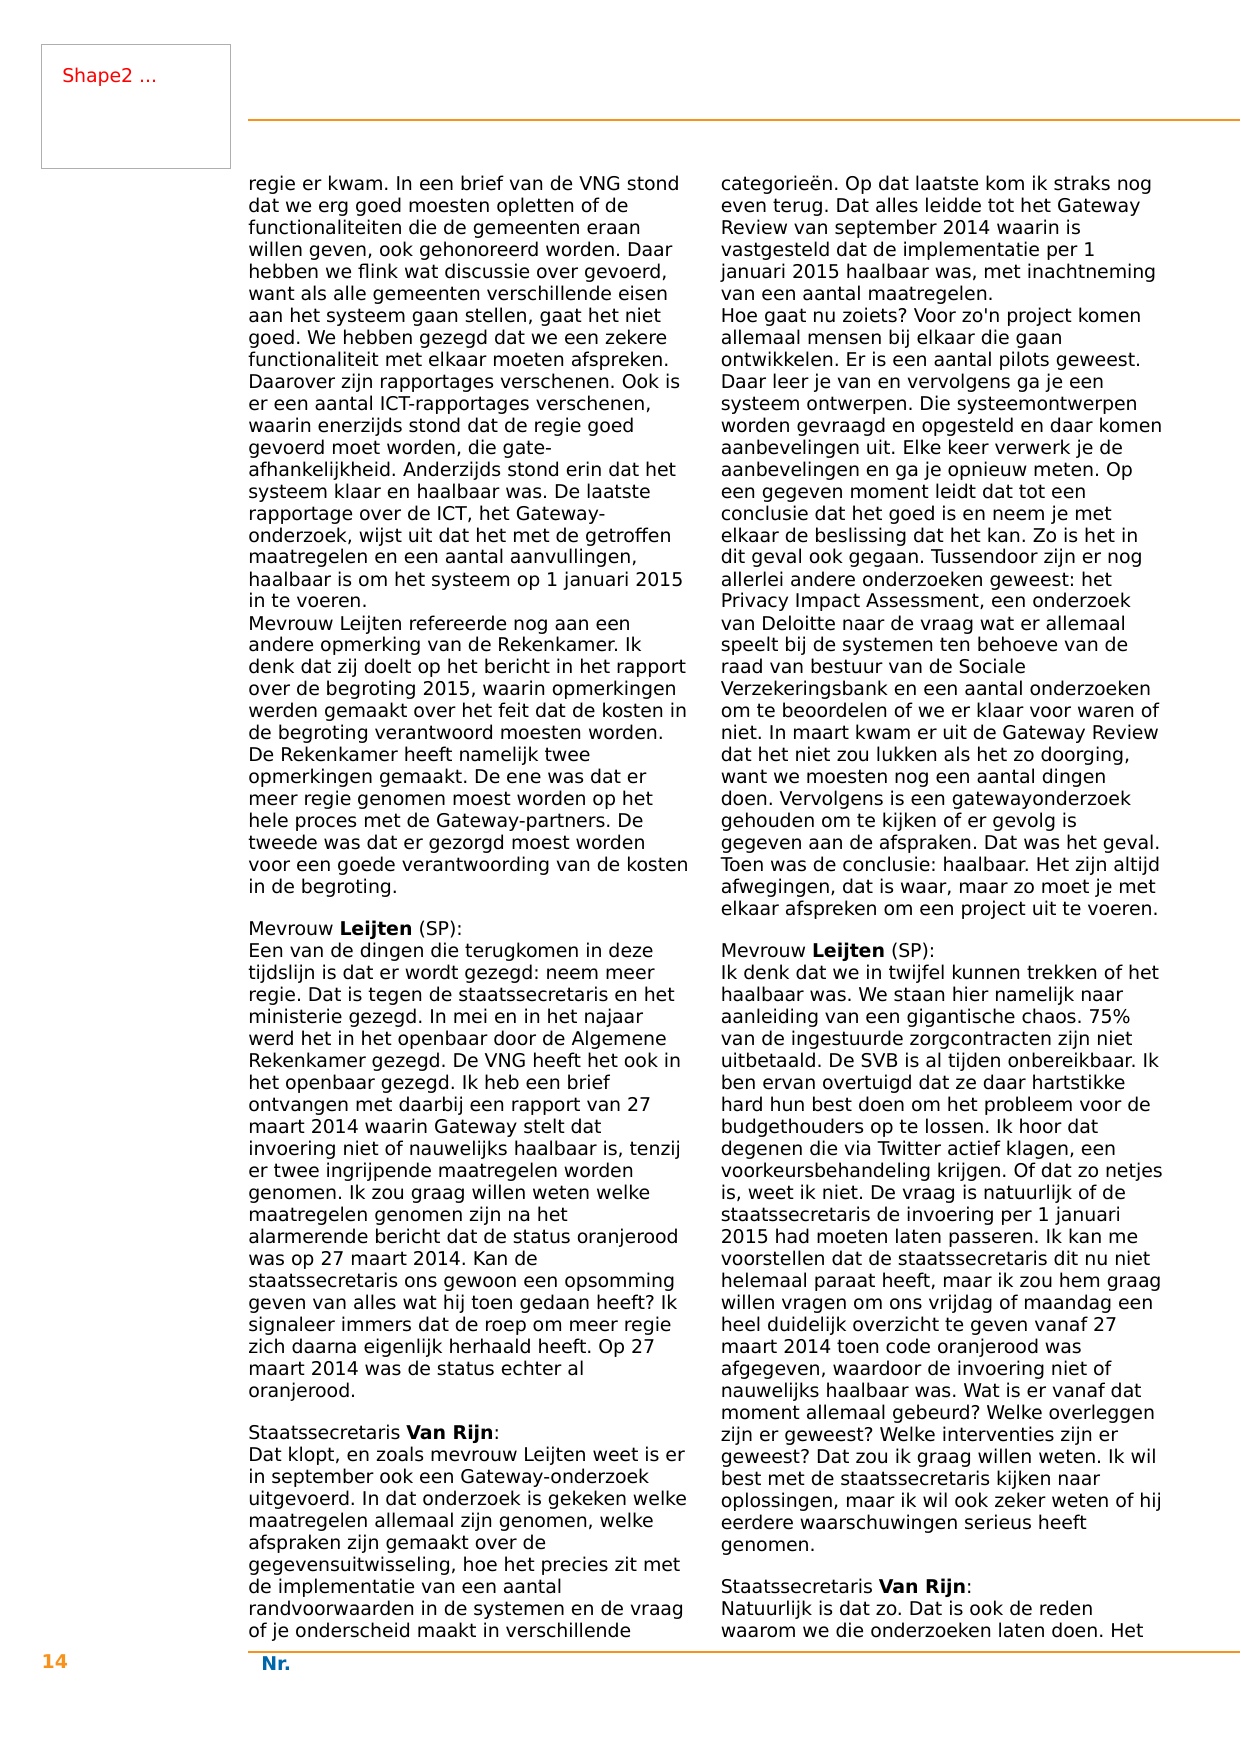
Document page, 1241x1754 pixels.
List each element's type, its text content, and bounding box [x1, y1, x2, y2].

text regie er kwam. In een brief van de VNG stond dat we erg goed moesten opletten of de functionaliteiten die de gemeenten eraan willen geven, ook gehonoreerd worden. Daar hebben we flink wat discussie over gevoerd, want als alle gemeenten verschillende eisen aan het systeem gaan stellen, gaat het niet goed. We hebben gezegd dat we een zekere functionaliteit met elkaar moeten afspreken. Daarover zijn rapportages verschenen. Ook is er een aantal ICT-rapportages verschenen, waarin enerzijds stond dat de regie goed gevoerd moet worden, die gate-afhankelijkheid. Anderzijds stond erin dat het systeem klaar en haalbaar was. De laatste rapportage over de ICT, het Gateway-onderzoek, wijst uit dat het met de getroffen maatregelen en een aantal aanvullingen, haalbaar is om het systeem op 1 januari 2015 in te voeren. [248, 173, 691, 612]
text categorieën. Op dat laatste kom ik straks nog even terug. Dat alles leidde tot het Gateway Review van september 2014 waarin is vastgesteld dat de implementatie per 1 januari 2015 haalbaar was, met inachtneming van een aantal maatregelen. [721, 173, 1163, 305]
text Hoe gaat nu zoiets? Voor zo'n project komen allemaal mensen bij elkaar die gaan ontwikkelen. Er is een aantal pilots geweest. Daar leer je van en vervolgens ga je een systeem ontwerpen. Die systeemontwerpen worden gevraagd en opgesteld en daar komen aanbevelingen uit. Elke keer verwerk je de aanbevelingen en ga je opnieuw meten. Op een gegeven moment leidt dat tot een conclusie dat het goed is en neem je met elkaar de beslissing dat het kan. Zo is het in dit geval ook gegaan. Tussendoor zijn er nog allerlei andere onderzoeken geweest: het Privacy Impact Assessment, een onderzoek van Deloitte naar de vraag wat er allemaal speelt bij de systemen ten behoeve van de raad van bestuur van de Sociale Verzekeringsbank en een aantal onderzoeken om te beoordelen of we er klaar voor waren of niet. In maart kwam er uit de Gateway Review dat het niet zou lukken als het zo doorging, want we moesten nog een aantal dingen doen. Vervolgens is een gatewayonderzoek gehouden om te kijken of er gevolg is gegeven aan de afspraken. Dat was het geval. Toen was de conclusie: haalbaar. Het zijn altijd afwegingen, dat is waar, maar zo moet je met elkaar afspreken om een project uit te voeren. [721, 305, 1163, 920]
text Natuurlijk is dat zo. Dat is ook de reden waarom we die onderzoeken laten doen. Het [721, 1597, 1163, 1641]
text Dat klopt, en zoals mevrouw Leijten weet is er in september ook een Gateway-onderzoek uitgevoerd. In dat onderzoek is gekeken welke maatregelen allemaal zijn genomen, welke afspraken zijn gemaakt over de gegevensuitwisseling, hoe het precies zit met de implementatie van een aantal randvoorwaarden in de systemen en de vraag of je onderscheid maakt in verschillende [248, 1444, 691, 1641]
text Mevrouw Leijten (SP): [721, 940, 1163, 962]
text Een van de dingen die terugkomen in deze tijdslijn is dat er wordt gezegd: neem meer regie. Dat is tegen de staatssecretaris en het ministerie gezegd. In mei en in het najaar werd het in het openbaar door de Algemene Rekenkamer gezegd. De VNG heeft het ook in het openbaar gezegd. Ik heb een brief ontvangen met daarbij een rapport van 27 maart 2014 waarin Gateway stelt dat invoering niet of nauwelijks haalbaar is, tenzij er twee ingrijpende maatregelen worden genomen. Ik zou graag willen weten welke maatregelen genomen zijn na het alarmerende bericht dat de status oranjerood was op 27 maart 2014. Kan de staatssecretaris ons gewoon een opsomming geven van alles wat hij toen gedaan heeft? Ik signaleer immers dat de roep om meer regie zich daarna eigenlijk herhaald heeft. Op 27 maart 2014 was de status echter al oranjerood. [248, 940, 691, 1402]
text Mevrouw Leijten refereerde nog aan een andere opmerking van de Rekenkamer. Ik denk dat zij doelt op het bericht in het rapport over de begroting 2015, waarin opmerkingen werden gemaakt over het feit dat de kosten in de begroting verantwoord moesten worden. De Rekenkamer heeft namelijk twee opmerkingen gemaakt. De ene was dat er meer regie genomen moest worden op het hele proces met de Gateway-partners. De tweede was dat er gezorgd moest worden voor een goede verantwoording van de kosten in de begroting. [248, 612, 691, 898]
text Ik denk dat we in twijfel kunnen trekken of het haalbaar was. We staan hier namelijk naar aanleiding van een gigantische chaos. 75% van de ingestuurde zorgcontracten zijn niet uitbetaald. De SVB is al tijden onbereikbaar. Ik ben ervan overtuigd dat ze daar hartstikke hard hun best doen om het probleem voor de budgethouders op te lossen. Ik hoor dat degenen die via Twitter actief klagen, een voorkeursbehandeling krijgen. Of dat zo netjes is, weet ik niet. De vraag is natuurlijk of de staatssecretaris de invoering per 1 januari 2015 had moeten laten passeren. Ik kan me voorstellen dat de staatssecretaris dit nu niet helemaal paraat heeft, maar ik zou hem graag willen vragen om ons vrijdag of maandag een heel duidelijk overzicht te geven vanaf 27 maart 2014 toen code oranjerood was afgegeven, waardoor de invoering niet of nauwelijks haalbaar was. Wat is er vanaf dat moment allemaal gebeurd? Welke overleggen zijn er geweest? Welke interventies zijn er geweest? Dat zou ik graag willen weten. Ik wil best met de staatssecretaris kijken naar oplossingen, maar ik wil ook zeker weten of hij eerdere waarschuwingen serieus heeft genomen. [721, 962, 1163, 1556]
text Staatssecretaris Van Rijn: [721, 1576, 1163, 1597]
text Staatssecretaris Van Rijn: [248, 1422, 691, 1444]
text Mevrouw Leijten (SP): [248, 918, 691, 940]
